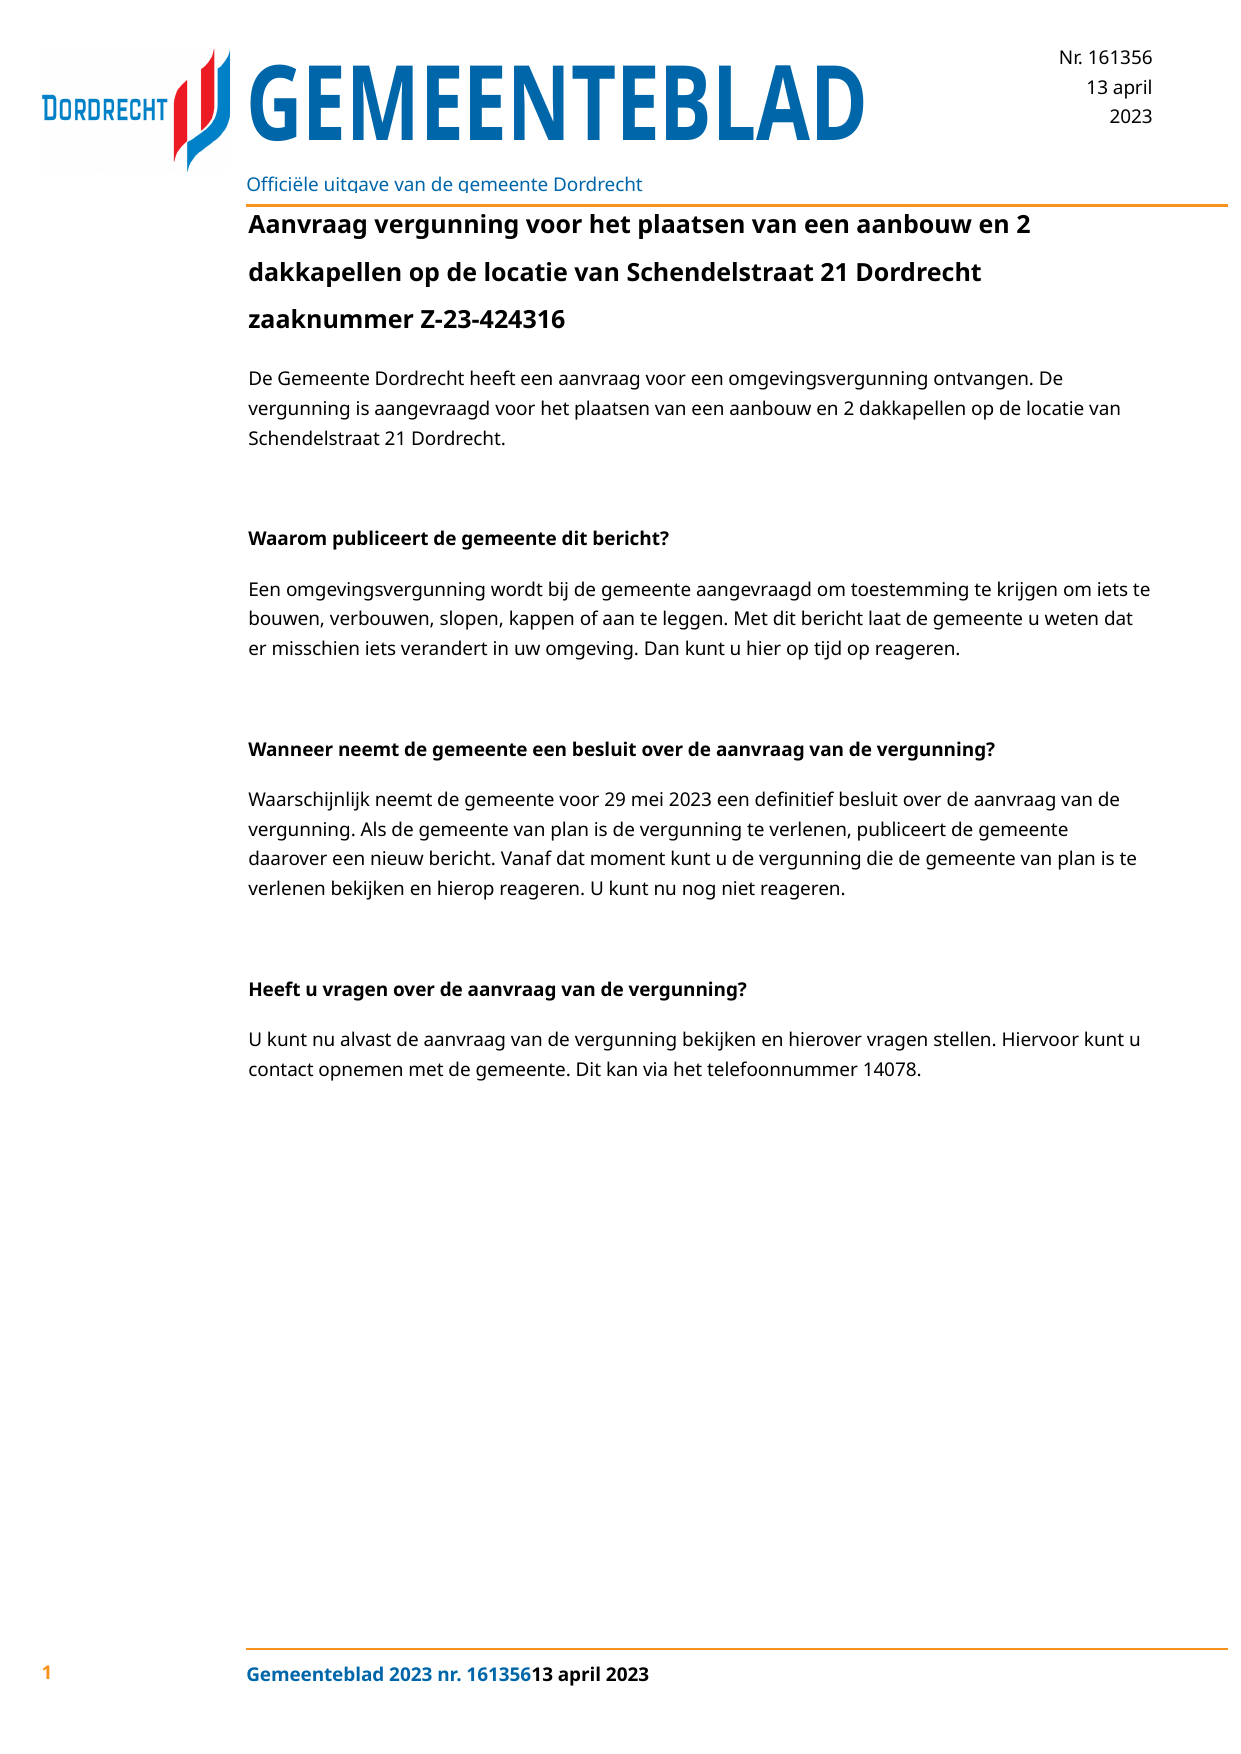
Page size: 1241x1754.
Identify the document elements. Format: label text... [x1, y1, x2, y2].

text Waarom publiceert de gemeente dit bericht? [248, 526, 1152, 551]
text U kunt nu alvast de aanvraag van de vergunning bekijken en hierover vragen stellen. Hiervoor kunt u contact opnemen met de gemeente. Dit kan via het telefoonnummer 14078. [248, 1026, 1152, 1082]
text Aanvraag vergunning voor het plaatsen van een aanbouw en 2 dakkapellen op de locatie van Schendelstraat 21 Dordrecht zaaknummer Z-23-424316 [248, 207, 1152, 336]
text Een omgevingsvergunning wordt bij de gemeente aangevraagd om toestemming te krijgen om iets te bouwen, verbouwen, slopen, kappen of aan te leggen. Met dit bericht laat de gemeente u weten dat er misschien iets verandert in uw omgeving. Dan kunt u hier op tijd op reageren. [248, 576, 1152, 661]
text Heeft u vragen over de aanvraag van de vergunning? [248, 976, 1152, 1002]
picture [41, 47, 231, 172]
text De Gemeente Dordrecht heeft een aanvraag voor een omgevingsvergunning ontvangen. De vergunning is aangevraagd voor het plaatsen van een aanbouw en 2 dakkapellen op de locatie van Schendelstraat 21 Dordrecht. [248, 366, 1152, 450]
text Waarschijnlijk neemt de gemeente voor 29 mei 2023 een definitief besluit over de aanvraag van de vergunning. Als de gemeente van plan is de vergunning te verlenen, publiceert de gemeente daarover een nieuw bericht. Vanaf dat moment kunt u de vergunning die de gemeente van plan is te verlenen bekijken en hierop reageren. U kunt nu nog niet reageren. [248, 786, 1152, 901]
text Wanneer neemt de gemeente een besluit over de aanvraag van de vergunning? [248, 736, 1152, 762]
